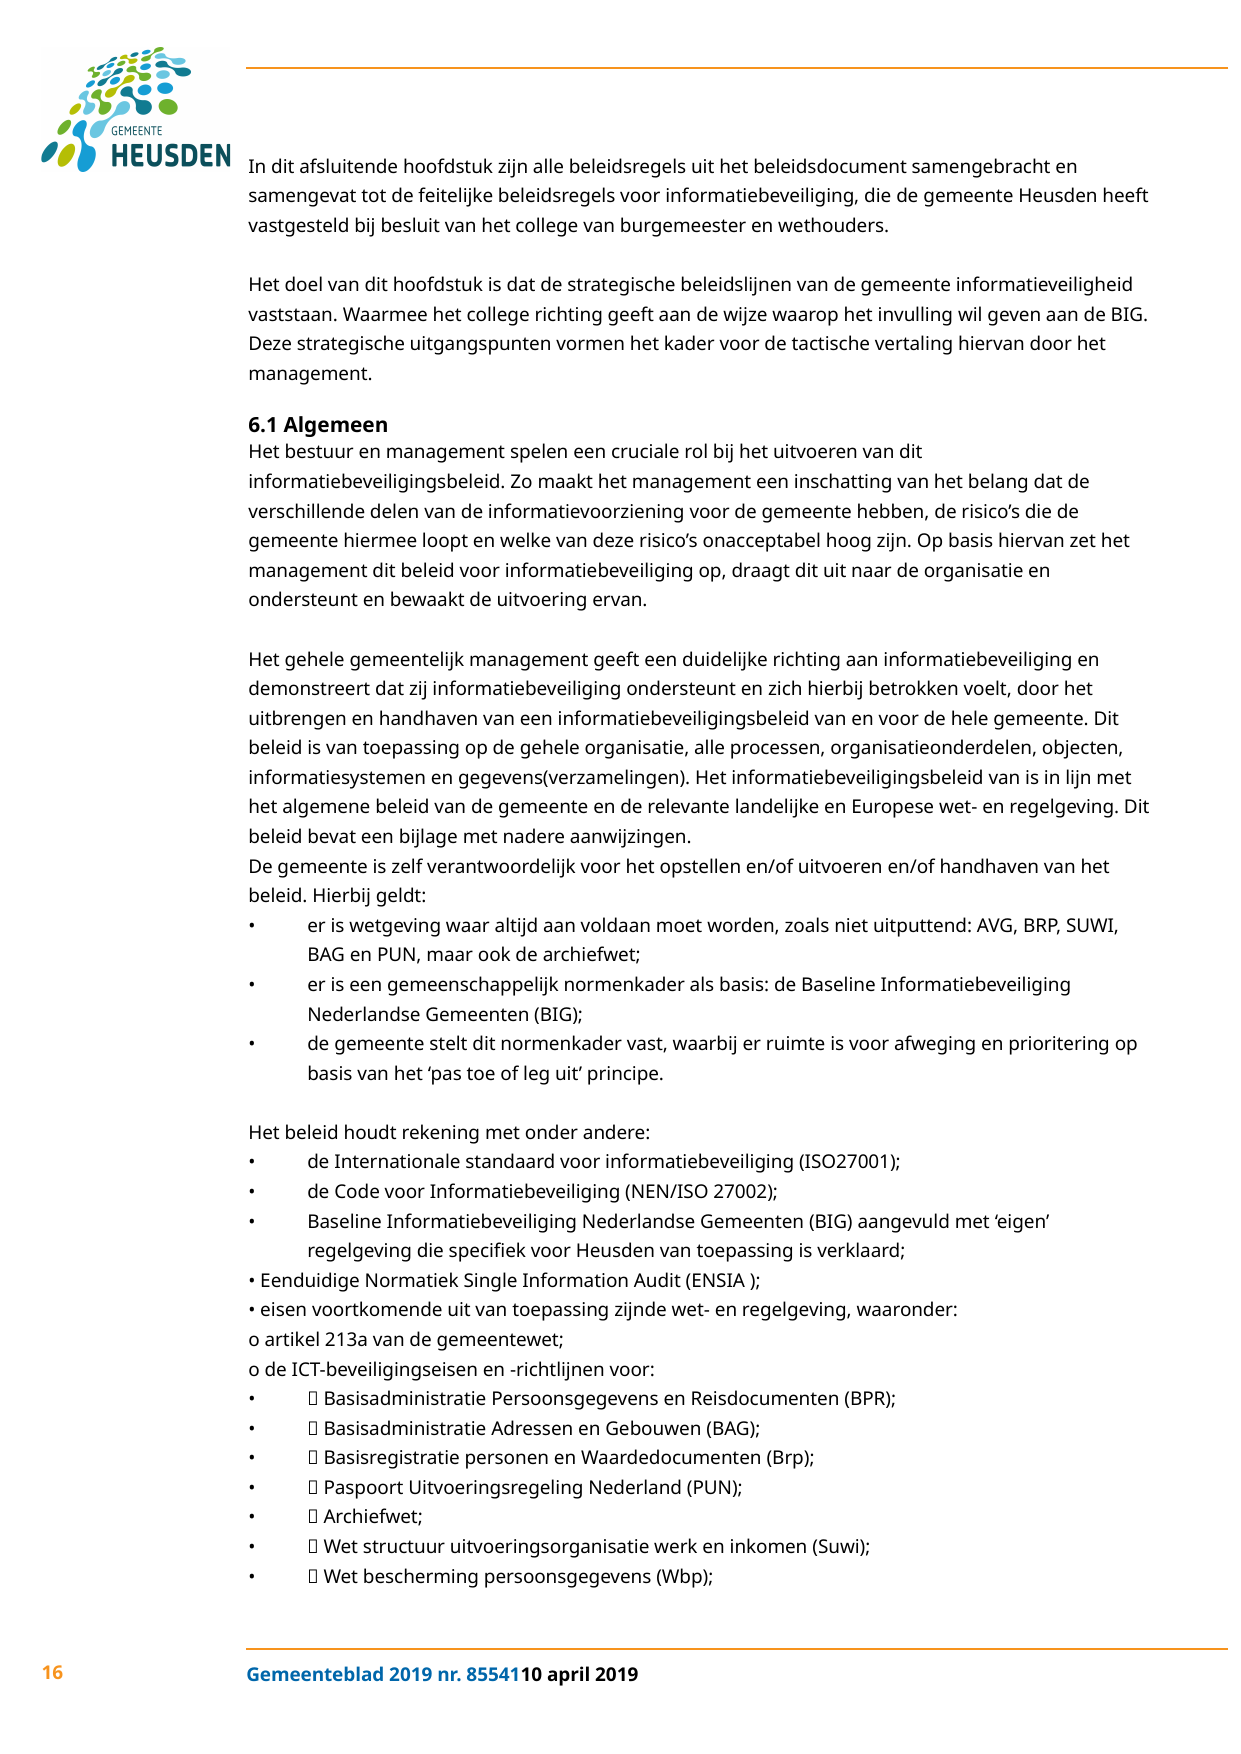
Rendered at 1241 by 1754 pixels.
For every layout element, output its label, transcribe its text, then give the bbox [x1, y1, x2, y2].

text o artikel 213a van de gemeentewet; [248, 1326, 1152, 1352]
list er is wetgeving waar altijd aan voldaan moet worden, zoals niet uitputtend: AVG, BRP, SUWI, BAG en PUN, maar ook de archiefwet; [248, 912, 1152, 967]
text • eisen voortkomende uit van toepassing zijnde wet- en regelgeving, waaronder: [248, 1297, 1152, 1322]
list  Basisregistratie personen en Waardedocumenten (Brp); [248, 1444, 1152, 1470]
list de Internationale standaard voor informatiebeveiliging (ISO27001); [248, 1149, 1152, 1174]
list  Basisadministratie Persoonsgegevens en Reisdocumenten (BPR); [248, 1385, 1152, 1411]
list Baseline Informatiebeveiliging Nederlandse Gemeenten (BIG) aangevuld met ‘eigen’ regelgeving die specifiek voor Heusden van toepassing is verklaard; [248, 1208, 1152, 1263]
text • Eenduidige Normatiek Single Information Audit (ENSIA ); [248, 1267, 1152, 1293]
text Het doel van dit hoofdstuk is dat de strategische beleidslijnen van de gemeente informatieveiligheid vaststaan. Waarmee het college richting geeft aan de wijze waarop het invulling wil geven aan de BIG. Deze strategische uitgangspunten vormen het kader voor de tactische vertaling hiervan door het management. [248, 271, 1152, 386]
list er is een gemeenschappelijk normenkader als basis: de Baseline Informatiebeveiliging Nederlandse Gemeenten (BIG); [248, 971, 1152, 1027]
text Het beleid houdt rekening met onder andere: [248, 1119, 1152, 1145]
list  Basisadministratie Adressen en Gebouwen (BAG); [248, 1415, 1152, 1441]
text o de ICT-beveiligingseisen en -richtlijnen voor: [248, 1356, 1152, 1382]
list  Wet structuur uitvoeringsorganisatie werk en inkomen (Suwi); [248, 1533, 1152, 1559]
text In dit afsluitende hoofdstuk zijn alle beleidsregels uit het beleidsdocument samengebracht en samengevat tot de feitelijke beleidsregels voor informatiebeveiliging, die de gemeente Heusden heeft vastgesteld bij besluit van het college van burgemeester en wethouders. [248, 153, 1152, 238]
list de gemeente stelt dit normenkader vast, waarbij er ruimte is voor afweging en prioritering op basis van het ‘pas toe of leg uit’ principe. [248, 1030, 1152, 1086]
picture [41, 47, 231, 172]
list  Paspoort Uitvoeringsregeling Nederland (PUN); [248, 1474, 1152, 1500]
list  Archiefwet; [248, 1504, 1152, 1529]
list  Wet bescherming persoonsgegevens (Wbp); [248, 1563, 1152, 1589]
text De gemeente is zelf verantwoordelijk voor het opstellen en/of uitvoeren en/of handhaven van het beleid. Hierbij geldt: [248, 853, 1152, 908]
text Het bestuur en management spelen een cruciale rol bij het uitvoeren van dit informatiebeveiligingsbeleid. Zo maakt het management een inschatting van het belang dat de verschillende delen van de informatievoorziening voor de gemeente hebben, de risico’s die de gemeente hiermee loopt en welke van deze risico’s onacceptabel hoog zijn. Op basis hiervan zet het management dit beleid voor informatiebeveiliging op, draagt dit uit naar de organisatie en ondersteunt en bewaakt de uitvoering ervan. [248, 439, 1152, 612]
text Het gehele gemeentelijk management geeft een duidelijke richting aan informatiebeveiliging en demonstreert dat zij informatiebeveiliging ondersteunt en zich hierbij betrokken voelt, door het uitbrengen en handhaven van een informatiebeveiligingsbeleid van en voor de hele gemeente. Dit beleid is van toepassing op de gehele organisatie, alle processen, organisatieonderdelen, objecten, informatiesystemen en gegevens(verzamelingen). Het informatiebeveiligingsbeleid van is in lijn met het algemene beleid van de gemeente en de relevante landelijke en Europese wet- en regelgeving. Dit beleid bevat een bijlage met nadere aanwijzingen. [248, 646, 1152, 849]
list de Code voor Informatiebeveiliging (NEN/ISO 27002); [248, 1178, 1152, 1204]
text 6.1 Algemeen [248, 410, 1152, 439]
